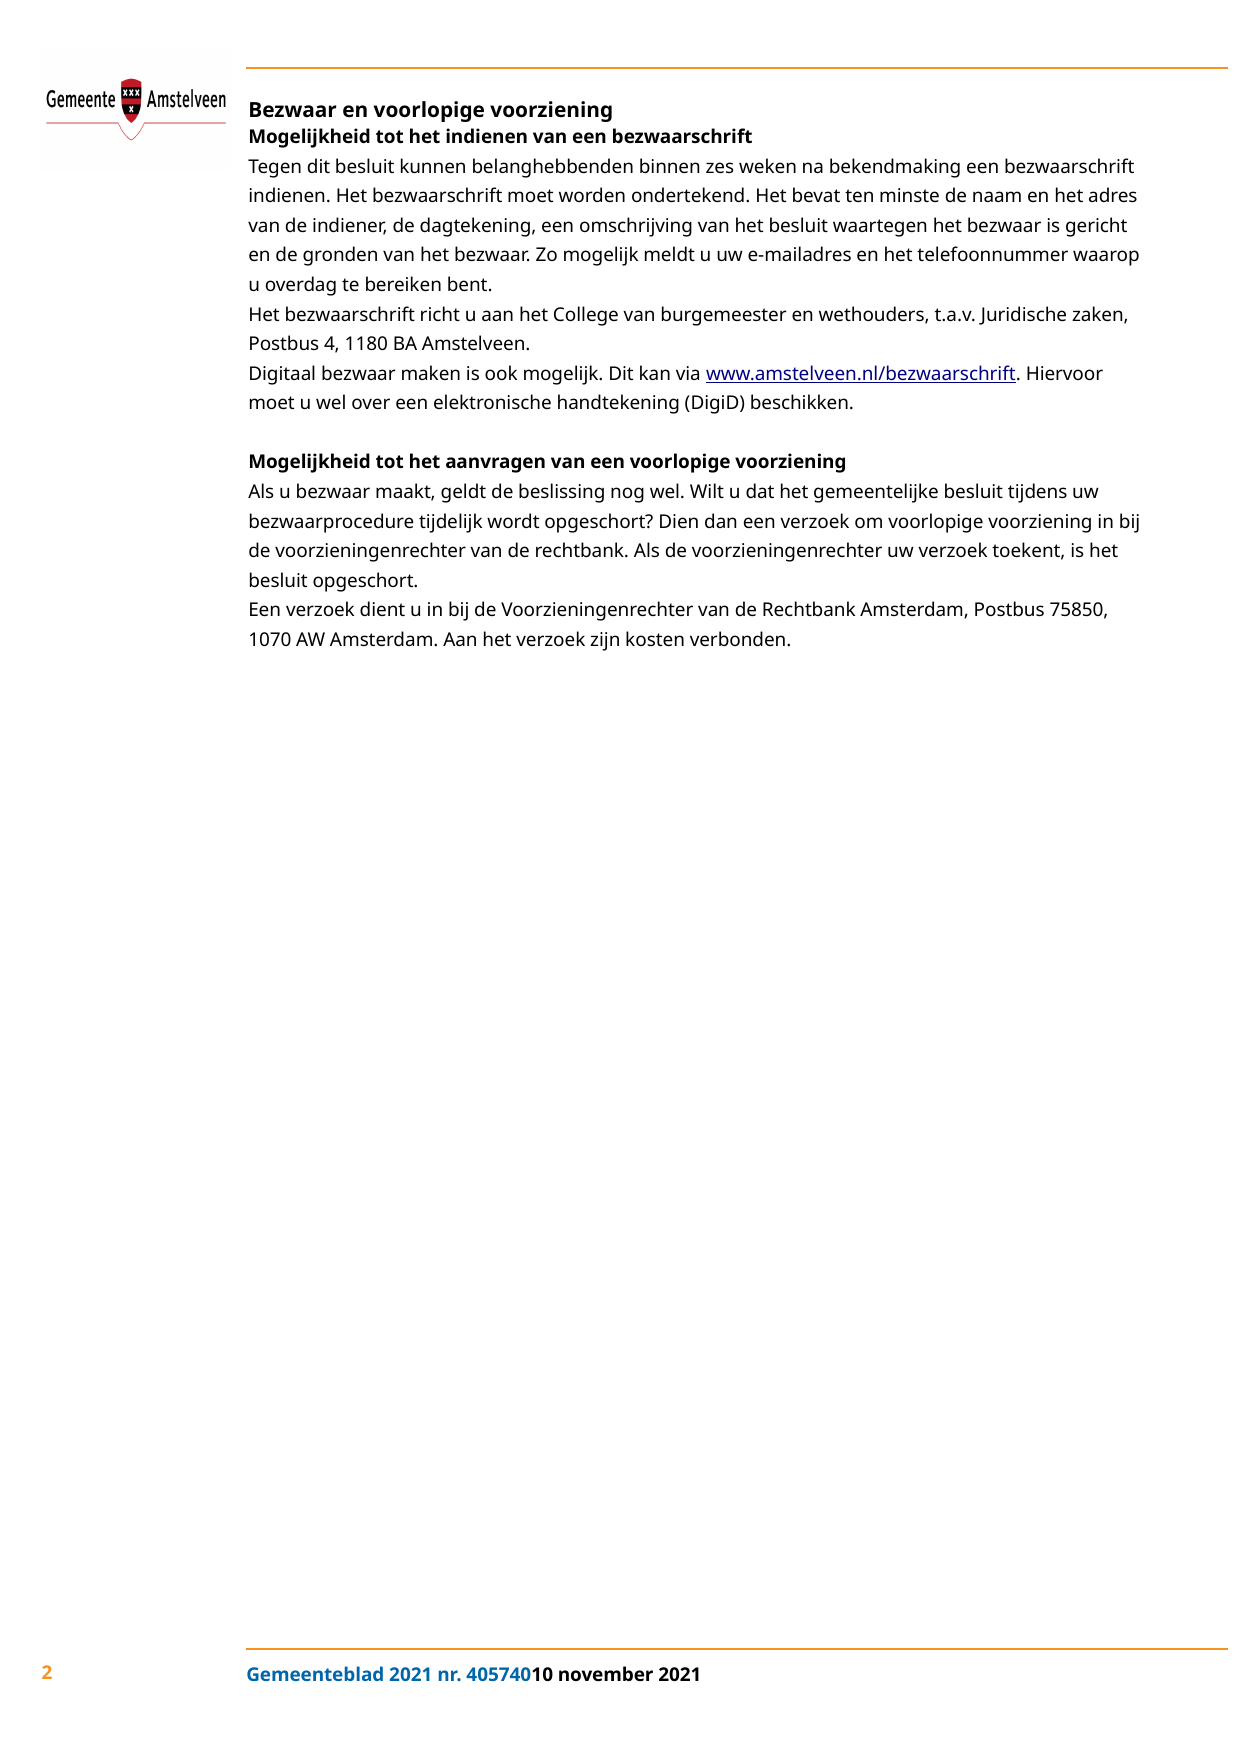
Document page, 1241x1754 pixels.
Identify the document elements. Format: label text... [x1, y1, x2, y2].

text Een verzoek dient u in bij de Voorzieningenrechter van de Rechtbank Amsterdam, Postbus 75850, 1070 AW Amsterdam. Aan het verzoek zijn kosten verbonden. [248, 597, 1152, 652]
text Bezwaar en voorlopige voorziening [248, 95, 1152, 123]
text Als u bezwaar maakt, geldt de beslissing nog wel. Wilt u dat het gemeentelijke besluit tijdens uw bezwaarprocedure tijdelijk wordt opgeschort? Dien dan een verzoek om voorlopige voorziening in bij de voorzieningenrechter van de rechtbank. Als de voorzieningenrechter uw verzoek toekent, is het besluit opgeschort. [248, 478, 1152, 593]
text Tegen dit besluit kunnen belanghebbenden binnen zes weken na bekendmaking een bezwaarschrift indienen. Het bezwaarschrift moet worden ondertekend. Het bevat ten minste de naam en het adres van de indiener, de dagtekening, een omschrijving van het besluit waartegen het bezwaar is gericht en de gronden van het bezwaar. Zo mogelijk meldt u uw e-mailadres en het telefoonnummer waarop u overdag te bereiken bent. [248, 153, 1152, 297]
text Mogelijkheid tot het aanvragen van een voorlopige voorziening [248, 449, 1152, 474]
text Digitaal bezwaar maken is ook mogelijk. Dit kan via www.amstelveen.nl/bezwaarschrift. Hiervoor moet u wel over een elektronische handtekening (DigiD) beschikken. [248, 360, 1152, 415]
text Mogelijkheid tot het indienen van een bezwaarschrift [248, 123, 1152, 149]
text Het bezwaarschrift richt u aan het College van burgemeester en wethouders, t.a.v. Juridische zaken, Postbus 4, 1180 BA Amstelveen. [248, 301, 1152, 356]
picture [41, 47, 231, 172]
